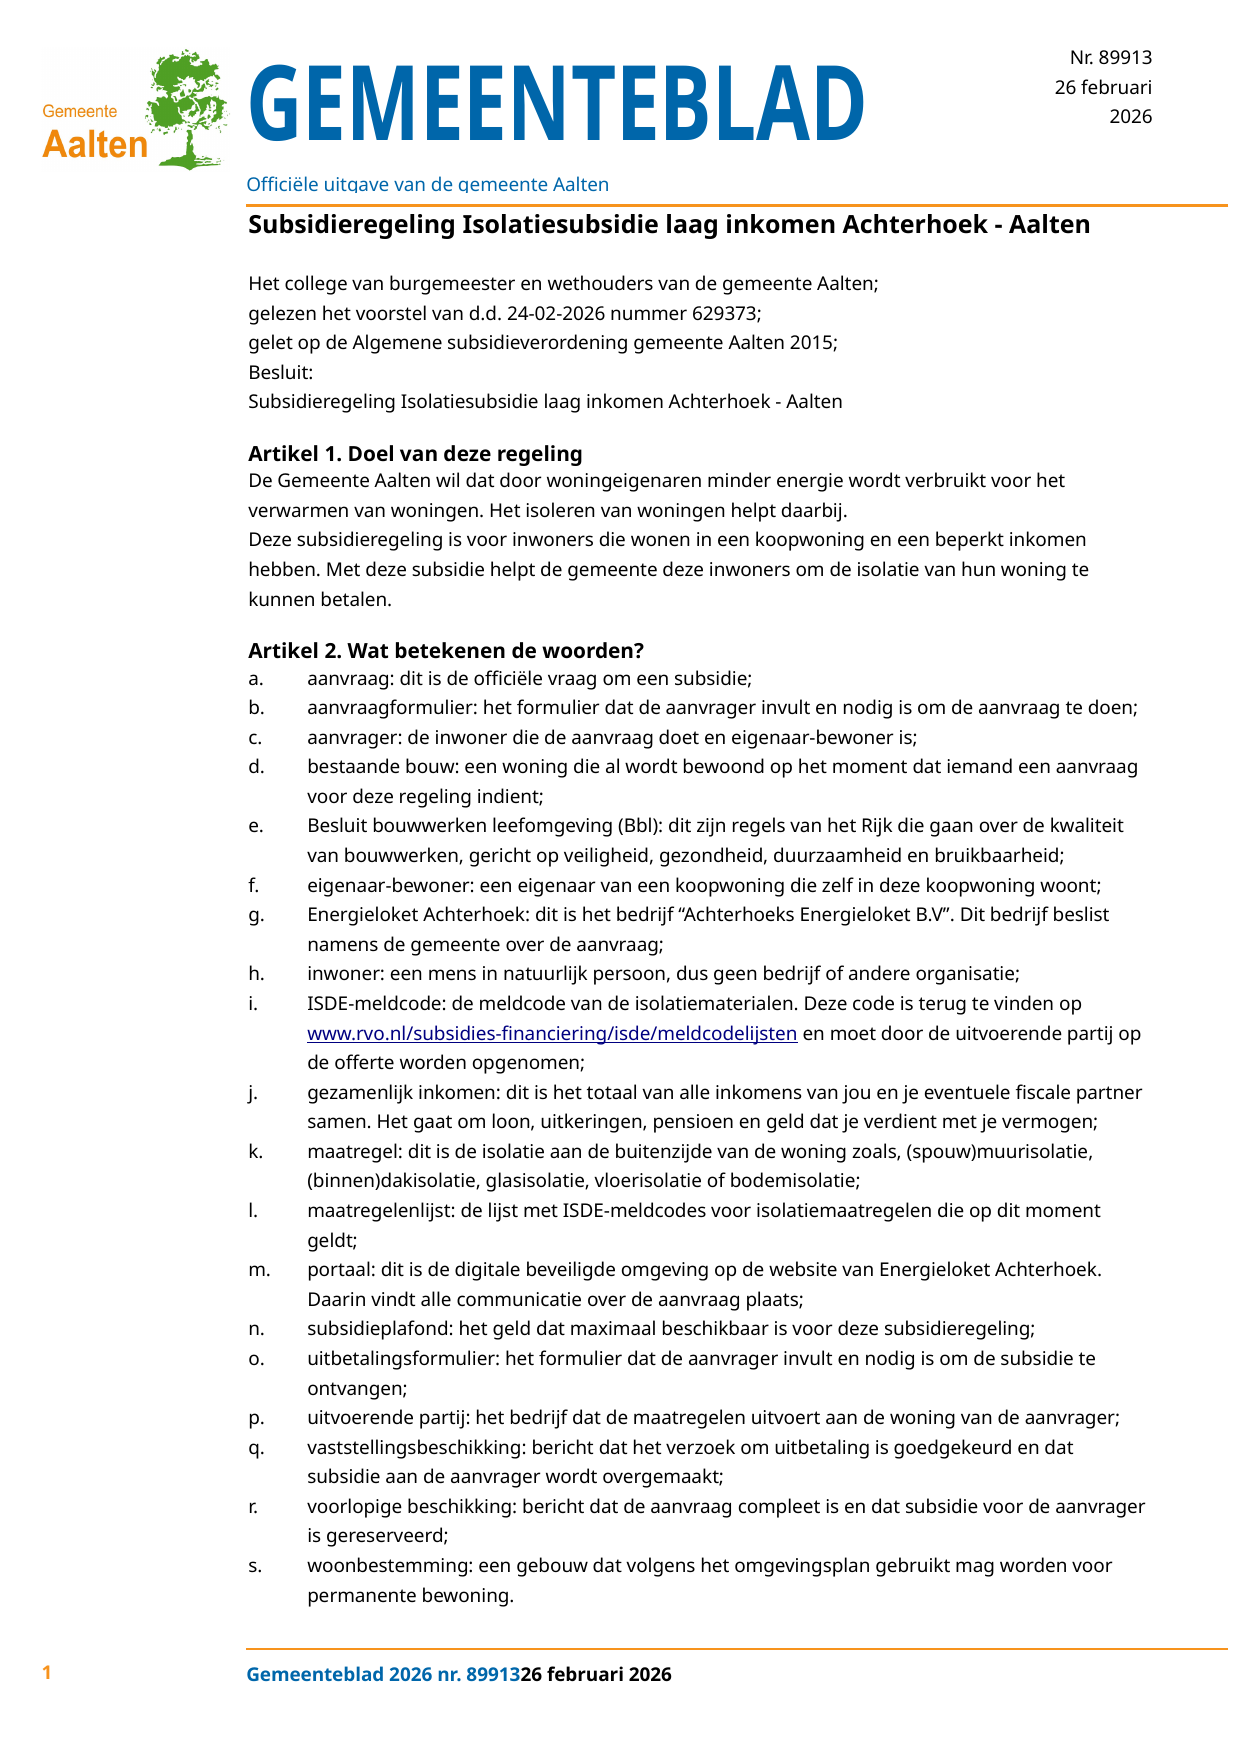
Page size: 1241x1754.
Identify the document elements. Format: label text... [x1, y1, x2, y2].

list maatregel: dit is de isolatie aan de buitenzijde van de woning zoals, (spouw)muurisolatie, (binnen)dakisolatie, glasisolatie, vloerisolatie of bodemisolatie; [248, 1138, 1152, 1193]
list inwoner: een mens in natuurlijk persoon, dus geen bedrijf of andere organisatie; [248, 961, 1152, 986]
list aanvrager: de inwoner die de aanvraag doet en eigenaar-bewoner is; [248, 724, 1152, 749]
list ISDE-meldcode: de meldcode van de isolatiematerialen. Deze code is terug te vinden op www.rvo.nl/subsidies-financiering/isde/meldcodelijsten en moet door de uitvoerende partij op de offerte worden opgenomen; [248, 990, 1152, 1075]
list maatregelenlijst: de lijst met ISDE-meldcodes voor isolatiemaatregelen die op dit moment geldt; [248, 1197, 1152, 1252]
picture [41, 47, 231, 172]
text Subsidieregeling Isolatiesubsidie laag inkomen Achterhoek - Aalten [248, 389, 1152, 414]
list gezamenlijk inkomen: dit is het totaal van alle inkomens van jou en je eventuele fiscale partner samen. Het gaat om loon, uitkeringen, pensioen en geld dat je verdient met je vermogen; [248, 1079, 1152, 1134]
text Artikel 1. Doel van deze regeling [248, 439, 1152, 467]
list voorlopige beschikking: bericht dat de aanvraag compleet is en dat subsidie voor de aanvrager is gereserveerd; [248, 1493, 1152, 1548]
list uitbetalingsformulier: het formulier dat de aanvrager invult en nodig is om de subsidie te ontvangen; [248, 1345, 1152, 1400]
text Het college van burgemeester en wethouders van de gemeente Aalten; [248, 270, 1152, 296]
list aanvraag: dit is de officiële vraag om een subsidie; [248, 665, 1152, 690]
text De Gemeente Aalten wil dat door woningeigenaren minder energie wordt verbruikt voor het verwarmen van woningen. Het isoleren van woningen helpt daarbij. [248, 467, 1152, 523]
list woonbestemming: een gebouw dat volgens het omgevingsplan gebruikt mag worden voor permanente bewoning. [248, 1552, 1152, 1607]
list Besluit bouwwerken leefomgeving (Bbl): dit zijn regels van het Rijk die gaan over de kwaliteit van bouwwerken, gericht op veiligheid, gezondheid, duurzaamheid en bruikbaarheid; [248, 813, 1152, 868]
list subsidieplafond: het geld dat maximaal beschikbaar is voor deze subsidieregeling; [248, 1316, 1152, 1341]
text Subsidieregeling Isolatiesubsidie laag inkomen Achterhoek - Aalten [248, 207, 1152, 241]
list portaal: dit is de digitale beveiligde omgeving op de website van Energieloket Achterhoek. Daarin vindt alle communicatie over de aanvraag plaats; [248, 1256, 1152, 1312]
list eigenaar-bewoner: een eigenaar van een koopwoning die zelf in deze koopwoning woont; [248, 872, 1152, 897]
text Artikel 2. Wat betekenen de woorden? [248, 636, 1152, 665]
list Energieloket Achterhoek: dit is het bedrijf “Achterhoeks Energieloket B.V”. Dit bedrijf beslist namens de gemeente over de aanvraag; [248, 901, 1152, 957]
text gelezen het voorstel van d.d. 24-02-2026 nummer 629373; [248, 300, 1152, 326]
list uitvoerende partij: het bedrijf dat de maatregelen uitvoert aan de woning van de aanvrager; [248, 1404, 1152, 1430]
text gelet op de Algemene subsidieverordening gemeente Aalten 2015; [248, 329, 1152, 355]
text Besluit: [248, 359, 1152, 385]
text Deze subsidieregeling is voor inwoners die wonen in een koopwoning en een beperkt inkomen hebben. Met deze subsidie helpt de gemeente deze inwoners om de isolatie van hun woning te kunnen betalen. [248, 527, 1152, 612]
list aanvraagformulier: het formulier dat de aanvrager invult en nodig is om de aanvraag te doen; [248, 694, 1152, 720]
list vaststellingsbeschikking: bericht dat het verzoek om uitbetaling is goedgekeurd en dat subsidie aan de aanvrager wordt overgemaakt; [248, 1434, 1152, 1489]
list bestaande bouw: een woning die al wordt bewoond op het moment dat iemand een aanvraag voor deze regeling indient; [248, 753, 1152, 809]
